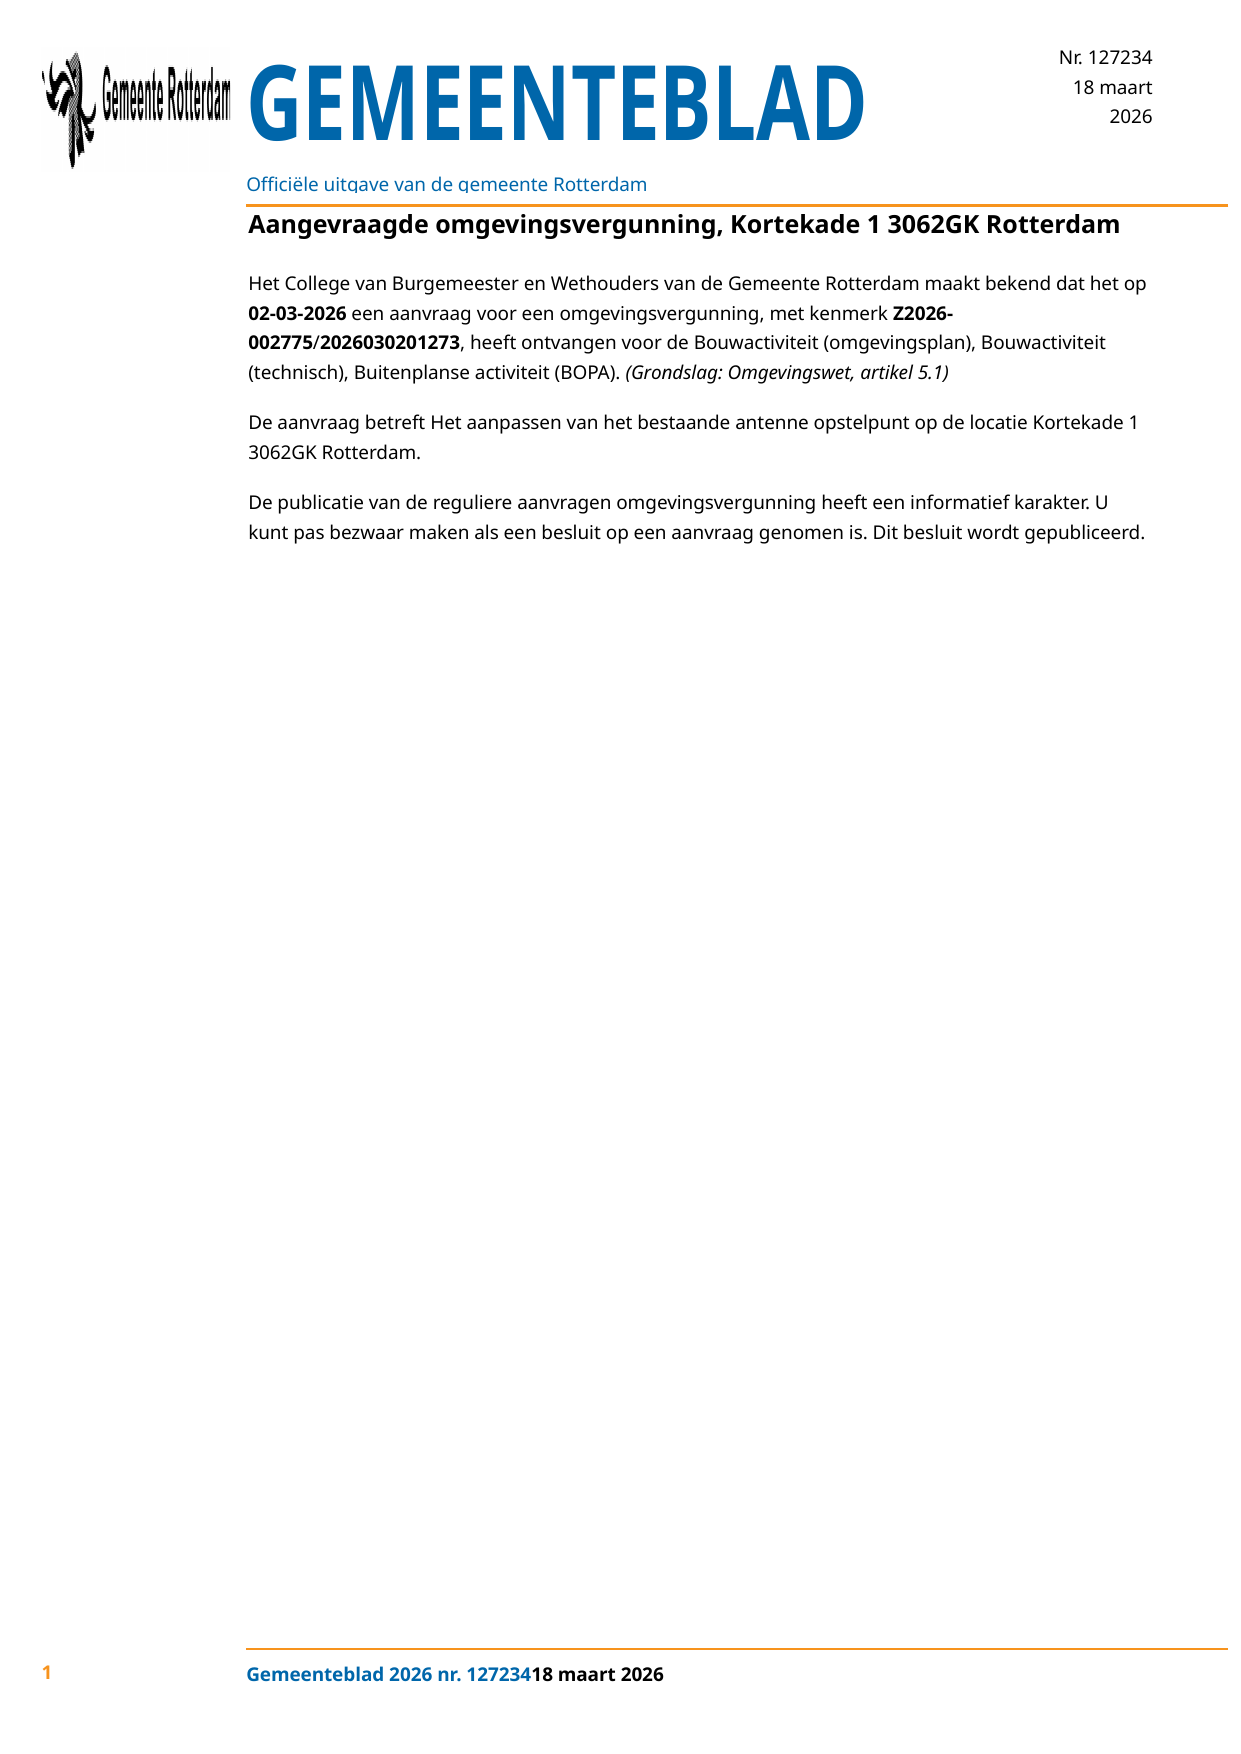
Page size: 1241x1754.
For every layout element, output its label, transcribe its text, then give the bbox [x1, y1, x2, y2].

text De publicatie van de reguliere aanvragen omgevingsvergunning heeft een informatief karakter. U kunt pas bezwaar maken als een besluit op een aanvraag genomen is. Dit besluit wordt gepubliceerd. [248, 489, 1152, 545]
text De aanvraag betreft Het aanpassen van het bestaande antenne opstelpunt op de locatie Kortekade 1 3062GK Rotterdam. [248, 409, 1152, 465]
picture [41, 47, 231, 172]
text Aangevraagde omgevingsvergunning, Kortekade 1 3062GK Rotterdam [248, 207, 1152, 241]
text Het College van Burgemeester en Wethouders van de Gemeente Rotterdam maakt bekend dat het op 02-03-2026 een aanvraag voor een omgevingsvergunning, met kenmerk Z2026-002775/2026030201273, heeft ontvangen voor de Bouwactiviteit (omgevingsplan), Bouwactiviteit (technisch), Buitenplanse activiteit (BOPA). (Grondslag: Omgevingswet, artikel 5.1) [248, 270, 1152, 385]
